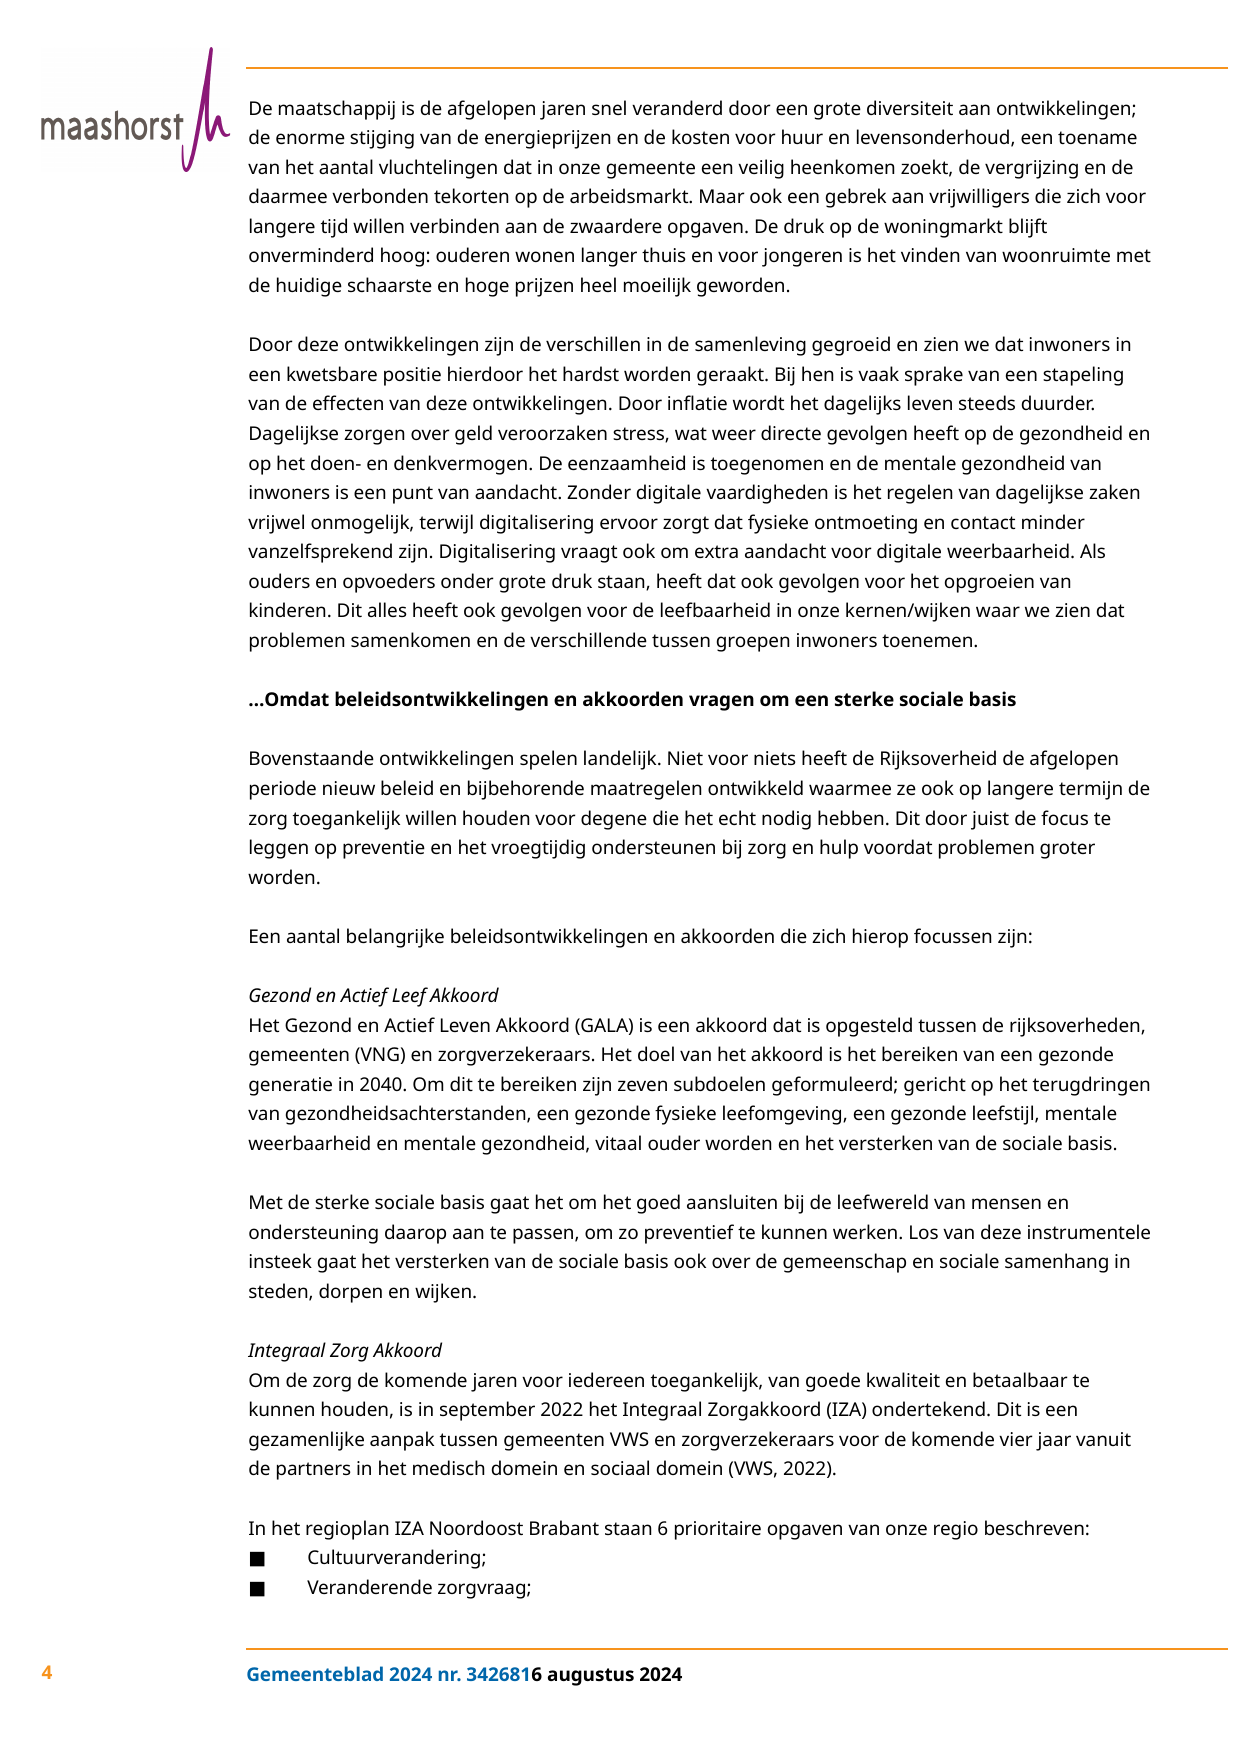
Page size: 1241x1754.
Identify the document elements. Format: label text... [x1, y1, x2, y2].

text Integraal Zorg Akkoord [248, 1337, 1152, 1363]
list Veranderende zorgvraag; [248, 1574, 1152, 1600]
text Bovenstaande ontwikkelingen spelen landelijk. Niet voor niets heeft de Rijksoverheid de afgelopen periode nieuw beleid en bijbehorende maatregelen ontwikkeld waarmee ze ook op langere termijn de zorg toegankelijk willen houden voor degene die het echt nodig hebben. Dit door juist de focus te leggen op preventie en het vroegtijdig ondersteunen bij zorg en hulp voordat problemen groter worden. [248, 746, 1152, 890]
text …Omdat beleidsontwikkelingen en akkoorden vragen om een sterke sociale basis [248, 686, 1152, 712]
picture [41, 47, 231, 172]
text Om de zorg de komende jaren voor iedereen toegankelijk, van goede kwaliteit en betaalbaar te kunnen houden, is in september 2022 het Integraal Zorgakkoord (IZA) ondertekend. Dit is een gezamenlijke aanpak tussen gemeenten VWS en zorgverzekeraars voor de komende vier jaar vanuit de partners in het medisch domein en sociaal domein (VWS, 2022). [248, 1367, 1152, 1481]
text In het regioplan IZA Noordoost Brabant staan 6 prioritaire opgaven van onze regio beschreven: [248, 1515, 1152, 1541]
text Het Gezond en Actief Leven Akkoord (GALA) is een akkoord dat is opgesteld tussen de rijksoverheden, gemeenten (VNG) en zorgverzekeraars. Het doel van het akkoord is het bereiken van een gezonde generatie in 2040. Om dit te bereiken zijn zeven subdoelen geformuleerd; gericht op het terugdringen van gezondheidsachterstanden, een gezonde fysieke leefomgeving, een gezonde leefstijl, mentale weerbaarheid en mentale gezondheid, vitaal ouder worden en het versterken van de sociale basis. [248, 1012, 1152, 1156]
text Door deze ontwikkelingen zijn de verschillen in de samenleving gegroeid en zien we dat inwoners in een kwetsbare positie hierdoor het hardst worden geraakt. Bij hen is vaak sprake van een stapeling van de effecten van deze ontwikkelingen. Door inflatie wordt het dagelijks leven steeds duurder. Dagelijkse zorgen over geld veroorzaken stress, wat weer directe gevolgen heeft op de gezondheid en op het doen- en denkvermogen. De eenzaamheid is toegenomen en de mentale gezondheid van inwoners is een punt van aandacht. Zonder digitale vaardigheden is het regelen van dagelijkse zaken vrijwel onmogelijk, terwijl digitalisering ervoor zorgt dat fysieke ontmoeting en contact minder vanzelfsprekend zijn. Digitalisering vraagt ook om extra aandacht voor digitale weerbaarheid. Als ouders en opvoeders onder grote druk staan, heeft dat ook gevolgen voor het opgroeien van kinderen. Dit alles heeft ook gevolgen voor de leefbaarheid in onze kernen/wijken waar we zien dat problemen samenkomen en de verschillende tussen groepen inwoners toenemen. [248, 331, 1152, 653]
list Cultuurverandering; [248, 1544, 1152, 1570]
text De maatschappij is de afgelopen jaren snel veranderd door een grote diversiteit aan ontwikkelingen; de enorme stijging van de energieprijzen en de kosten voor huur en levensonderhoud, een toename van het aantal vluchtelingen dat in onze gemeente een veilig heenkomen zoekt, de vergrijzing en de daarmee verbonden tekorten op de arbeidsmarkt. Maar ook een gebrek aan vrijwilligers die zich voor langere tijd willen verbinden aan de zwaardere opgaven. De druk op de woningmarkt blijft onverminderd hoog: ouderen wonen langer thuis en voor jongeren is het vinden van woonruimte met de huidige schaarste en hoge prijzen heel moeilijk geworden. [248, 95, 1152, 298]
text Gezond en Actief Leef Akkoord [248, 982, 1152, 1008]
text Met de sterke sociale basis gaat het om het goed aansluiten bij de leefwereld van mensen en ondersteuning daarop aan te passen, om zo preventief te kunnen werken. Los van deze instrumentele insteek gaat het versterken van de sociale basis ook over de gemeenschap en sociale samenhang in steden, dorpen en wijken. [248, 1189, 1152, 1304]
text Een aantal belangrijke beleidsontwikkelingen en akkoorden die zich hierop focussen zijn: [248, 923, 1152, 949]
